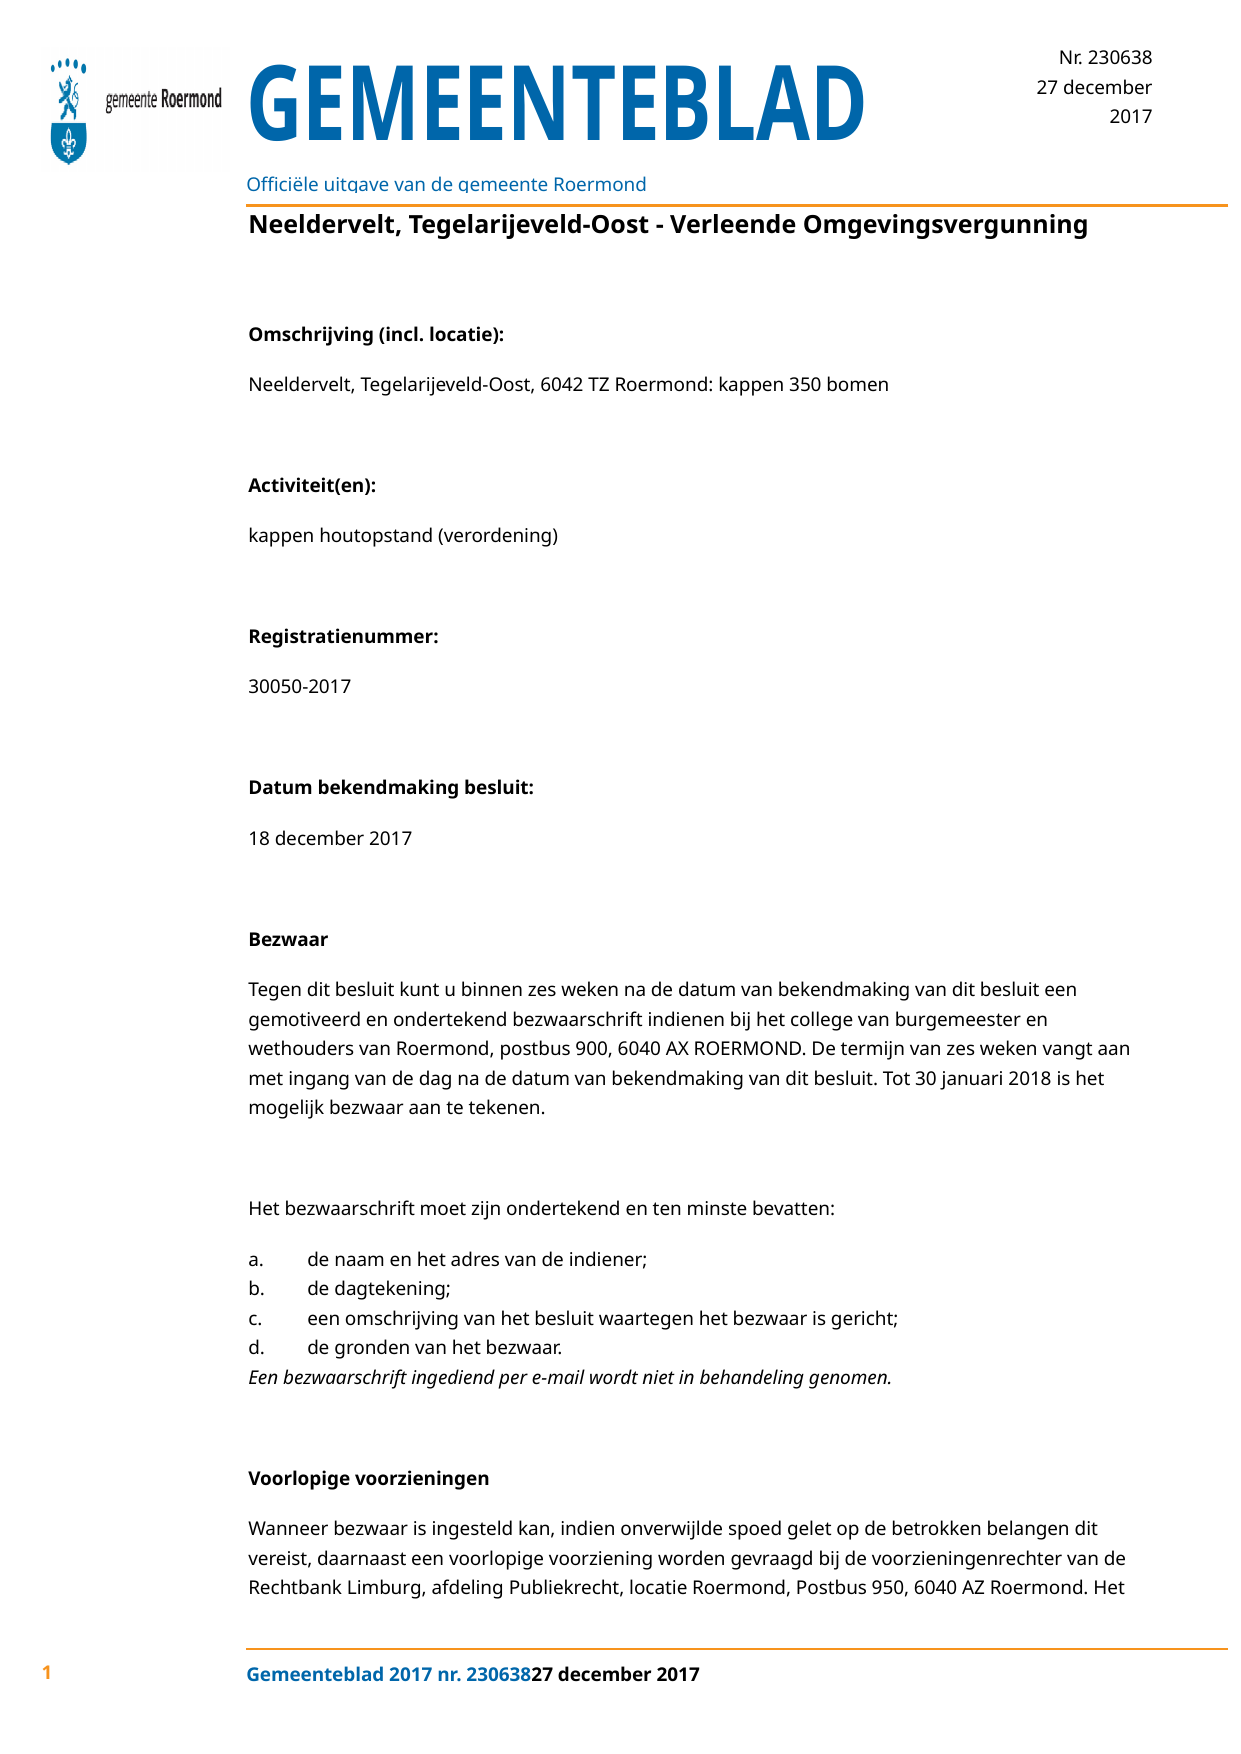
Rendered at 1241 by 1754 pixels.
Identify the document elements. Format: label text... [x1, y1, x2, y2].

text Bezwaar [248, 926, 1152, 951]
list de gronden van het bezwaar. [248, 1334, 1152, 1360]
text Datum bekendmaking besluit: [248, 774, 1152, 800]
list de dagtekening; [248, 1275, 1152, 1301]
text Omschrijving (incl. locatie): [248, 321, 1152, 346]
text Neeldervelt, Tegelarijeveld-Oost, 6042 TZ Roermond: kappen 350 bomen [248, 371, 1152, 397]
text Registratienummer: [248, 623, 1152, 649]
text Een bezwaarschrift ingediend per e-mail wordt niet in behandeling genomen. [248, 1364, 1152, 1390]
picture [41, 47, 231, 172]
text 30050-2017 [248, 674, 1152, 699]
text 18 december 2017 [248, 825, 1152, 851]
text Neeldervelt, Tegelarijeveld-Oost - Verleende Omgevingsvergunning [248, 207, 1152, 241]
text Het bezwaarschrift moet zijn ondertekend en ten minste bevatten: [248, 1195, 1152, 1221]
text Tegen dit besluit kunt u binnen zes weken na de datum van bekendmaking van dit besluit een gemotiveerd en ondertekend bezwaarschrift indienen bij het college van burgemeester en wethouders van Roermond, postbus 900, 6040 AX ROERMOND. De termijn van zes weken vangt aan met ingang van de dag na de datum van bekendmaking van dit besluit. Tot 30 januari 2018 is het mogelijk bezwaar aan te tekenen. [248, 976, 1152, 1120]
list een omschrijving van het besluit waartegen het bezwaar is gericht; [248, 1305, 1152, 1331]
text Activiteit(en): [248, 472, 1152, 498]
text kappen houtopstand (verordening) [248, 522, 1152, 548]
text Wanneer bezwaar is ingesteld kan, indien onverwijlde spoed gelet op de betrokken belangen dit vereist, daarnaast een voorlopige voorziening worden gevraagd bij de voorzieningenrechter van de Rechtbank Limburg, afdeling Publiekrecht, locatie Roermond, Postbus 950, 6040 AZ Roermond. Het [248, 1515, 1152, 1600]
list de naam en het adres van de indiener; [248, 1246, 1152, 1271]
text Voorlopige voorzieningen [248, 1465, 1152, 1491]
